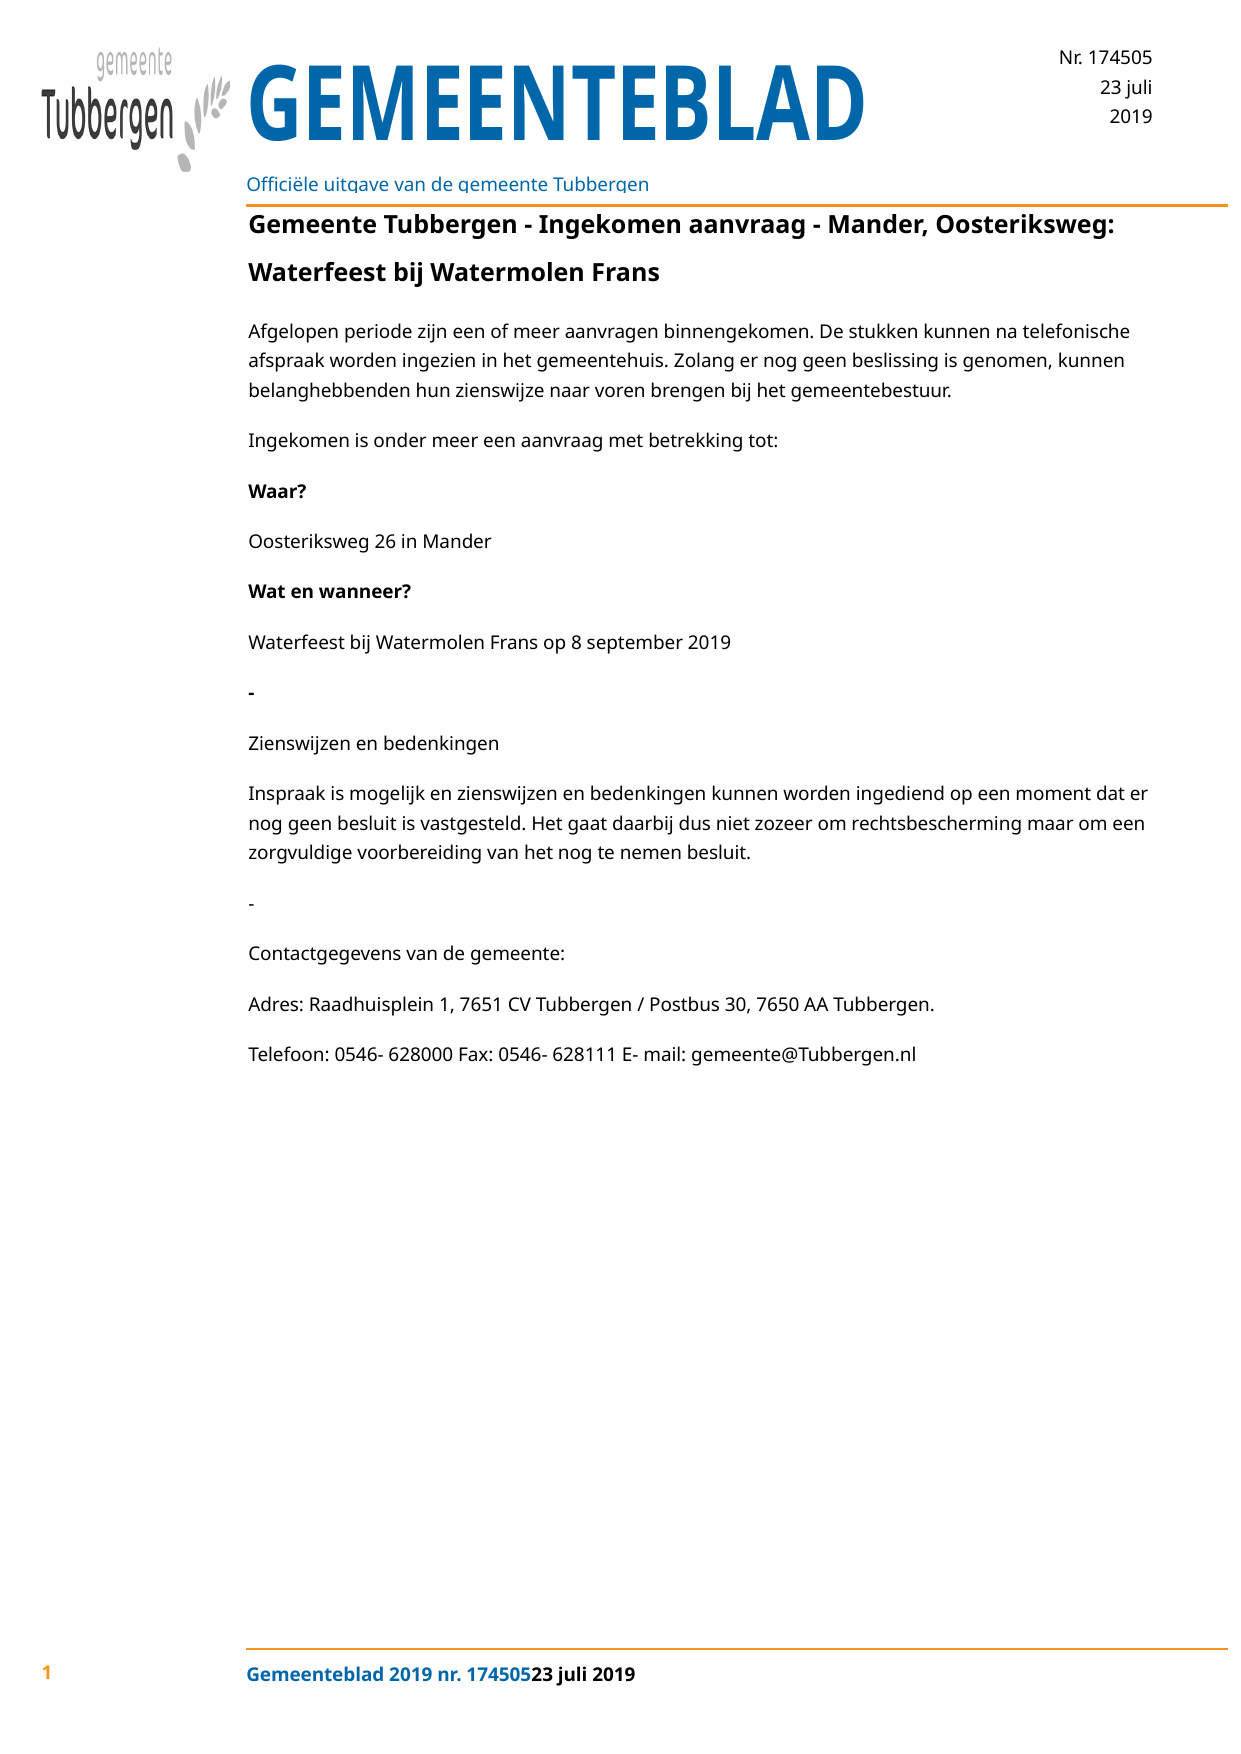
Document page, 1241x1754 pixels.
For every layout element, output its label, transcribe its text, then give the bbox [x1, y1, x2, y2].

text Inspraak is mogelijk en zienswijzen en bedenkingen kunnen worden ingediend op een moment dat er nog geen besluit is vastgesteld. Het gaat daarbij dus niet zozeer om rechtsbescherming maar om een zorgvuldige voorbereiding van het nog te nemen besluit. [248, 780, 1152, 865]
text Waar? [248, 478, 1152, 504]
text - [248, 890, 1152, 916]
text Ingekomen is onder meer een aanvraag met betrekking tot: [248, 427, 1152, 453]
text Zienswijzen en bedenkingen [248, 730, 1152, 756]
text - [248, 679, 1152, 705]
text Wat en wanneer? [248, 579, 1152, 604]
text Afgelopen periode zijn een of meer aanvragen binnengekomen. De stukken kunnen na telefonische afspraak worden ingezien in het gemeentehuis. Zolang er nog geen beslissing is genomen, kunnen belanghebbenden hun zienswijze naar voren brengen bij het gemeentebestuur. [248, 318, 1152, 403]
text Oosteriksweg 26 in Mander [248, 528, 1152, 554]
text Adres: Raadhuisplein 1, 7651 CV Tubbergen / Postbus 30, 7650 AA Tubbergen. [248, 991, 1152, 1017]
text Contactgegevens van de gemeente: [248, 940, 1152, 966]
text Waterfeest bij Watermolen Frans op 8 september 2019 [248, 629, 1152, 655]
picture [41, 47, 231, 172]
text Telefoon: 0546- 628000 Fax: 0546- 628111 E- mail: gemeente@Tubbergen.nl [248, 1041, 1152, 1067]
text Gemeente Tubbergen - Ingekomen aanvraag - Mander, Oosteriksweg: Waterfeest bij Watermolen Frans [248, 207, 1152, 288]
